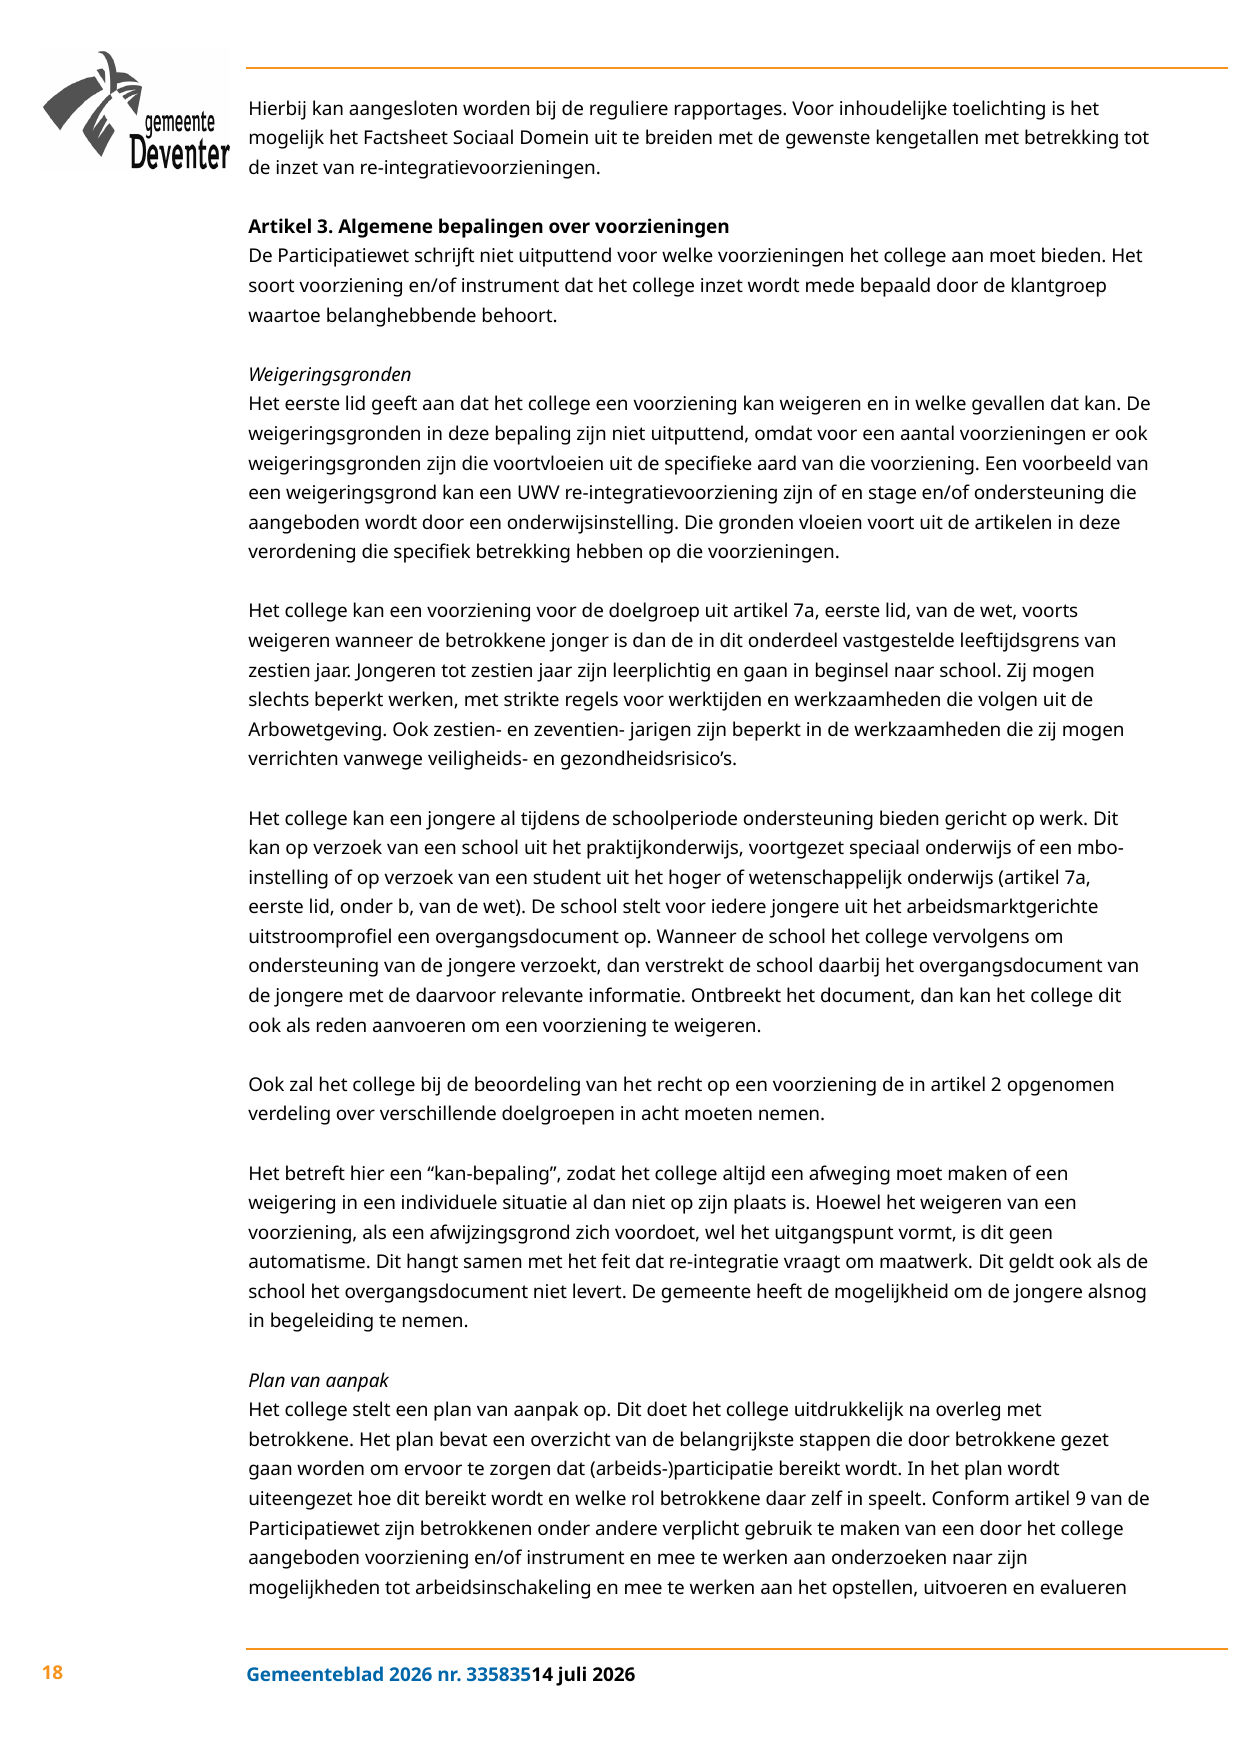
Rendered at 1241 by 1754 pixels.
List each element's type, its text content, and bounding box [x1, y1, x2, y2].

text Weigeringsgronden [248, 361, 1152, 387]
text Het betreft hier een “kan-bepaling”, zodat het college altijd een afweging moet maken of een weigering in een individuele situatie al dan niet op zijn plaats is. Hoewel het weigeren van een voorziening, als een afwijzingsgrond zich voordoet, wel het uitgangspunt vormt, is dit geen automatisme. Dit hangt samen met het feit dat re-integratie vraagt om maatwerk. Dit geldt ook als de school het overgangsdocument niet levert. De gemeente heeft de mogelijkheid om de jongere alsnog in begeleiding te nemen. [248, 1160, 1152, 1333]
text Artikel 3. Algemene bepalingen over voorzieningen [248, 213, 1152, 239]
text Het eerste lid geeft aan dat het college een voorziening kan weigeren en in welke gevallen dat kan. De weigeringsgronden in deze bepaling zijn niet uitputtend, omdat voor een aantal voorzieningen er ook weigeringsgronden zijn die voortvloeien uit de specifieke aard van die voorziening. Een voorbeeld van een weigeringsgrond kan een UWV re-integratievoorziening zijn of en stage en/of ondersteuning die aangeboden wordt door een onderwijsinstelling. Die gronden vloeien voort uit de artikelen in deze verordening die specifiek betrekking hebben op die voorzieningen. [248, 391, 1152, 564]
text De Participatiewet schrijft niet uitputtend voor welke voorzieningen het college aan moet bieden. Het soort voorziening en/of instrument dat het college inzet wordt mede bepaald door de klantgroep waartoe belanghebbende behoort. [248, 243, 1152, 328]
text Plan van aanpak [248, 1367, 1152, 1393]
picture [41, 47, 231, 172]
text Ook zal het college bij de beoordeling van het recht op een voorziening de in artikel 2 opgenomen verdeling over verschillende doelgroepen in acht moeten nemen. [248, 1071, 1152, 1126]
text Het college kan een voorziening voor de doelgroep uit artikel 7a, eerste lid, van de wet, voorts weigeren wanneer de betrokkene jonger is dan de in dit onderdeel vastgestelde leeftijdsgrens van zestien jaar. Jongeren tot zestien jaar zijn leerplichtig en gaan in beginsel naar school. Zij mogen slechts beperkt werken, met strikte regels voor werktijden en werkzaamheden die volgen uit de Arbowetgeving. Ook zestien- en zeventien- jarigen zijn beperkt in de werkzaamheden die zij mogen verrichten vanwege veiligheids- en gezondheidsrisico’s. [248, 598, 1152, 771]
text Het college kan een jongere al tijdens de schoolperiode ondersteuning bieden gericht op werk. Dit kan op verzoek van een school uit het praktijkonderwijs, voortgezet speciaal onderwijs of een mbo-instelling of op verzoek van een student uit het hoger of wetenschappelijk onderwijs (artikel 7a, eerste lid, onder b, van de wet). De school stelt voor iedere jongere uit het arbeidsmarktgerichte uitstroomprofiel een overgangsdocument op. Wanneer de school het college vervolgens om ondersteuning van de jongere verzoekt, dan verstrekt de school daarbij het overgangsdocument van de jongere met de daarvoor relevante informatie. Ontbreekt het document, dan kan het college dit ook als reden aanvoeren om een voorziening te weigeren. [248, 805, 1152, 1038]
text Het college stelt een plan van aanpak op. Dit doet het college uitdrukkelijk na overleg met betrokkene. Het plan bevat een overzicht van de belangrijkste stappen die door betrokkene gezet gaan worden om ervoor te zorgen dat (arbeids-)participatie bereikt wordt. In het plan wordt uiteengezet hoe dit bereikt wordt en welke rol betrokkene daar zelf in speelt. Conform artikel 9 van de Participatiewet zijn betrokkenen onder andere verplicht gebruik te maken van een door het college aangeboden voorziening en/of instrument en mee te werken aan onderzoeken naar zijn mogelijkheden tot arbeidsinschakeling en mee te werken aan het opstellen, uitvoeren en evalueren [248, 1396, 1152, 1600]
text Hierbij kan aangesloten worden bij de reguliere rapportages. Voor inhoudelijke toelichting is het mogelijk het Factsheet Sociaal Domein uit te breiden met de gewenste kengetallen met betrekking tot de inzet van re-integratievoorzieningen. [248, 95, 1152, 180]
